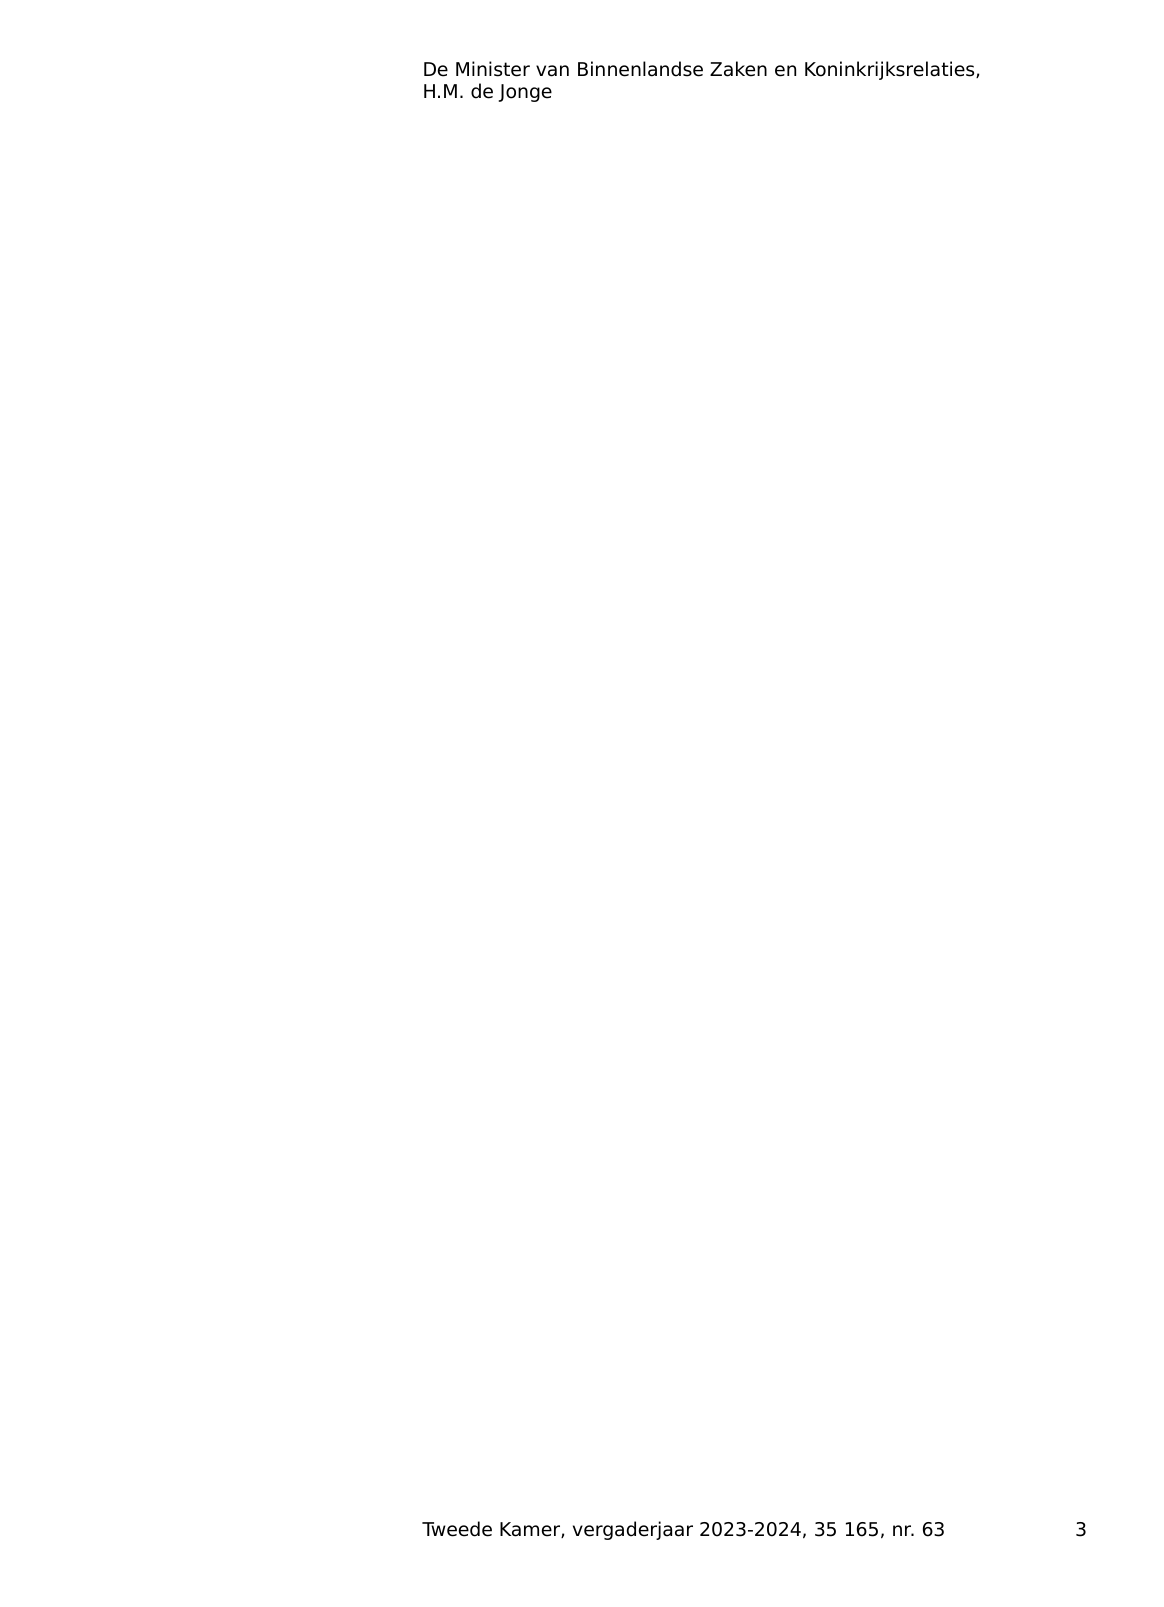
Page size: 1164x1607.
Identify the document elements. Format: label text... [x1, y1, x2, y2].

text De Minister van Binnenlandse Zaken en Koninkrijksrelaties, H.M. de Jonge [422, 59, 1087, 103]
